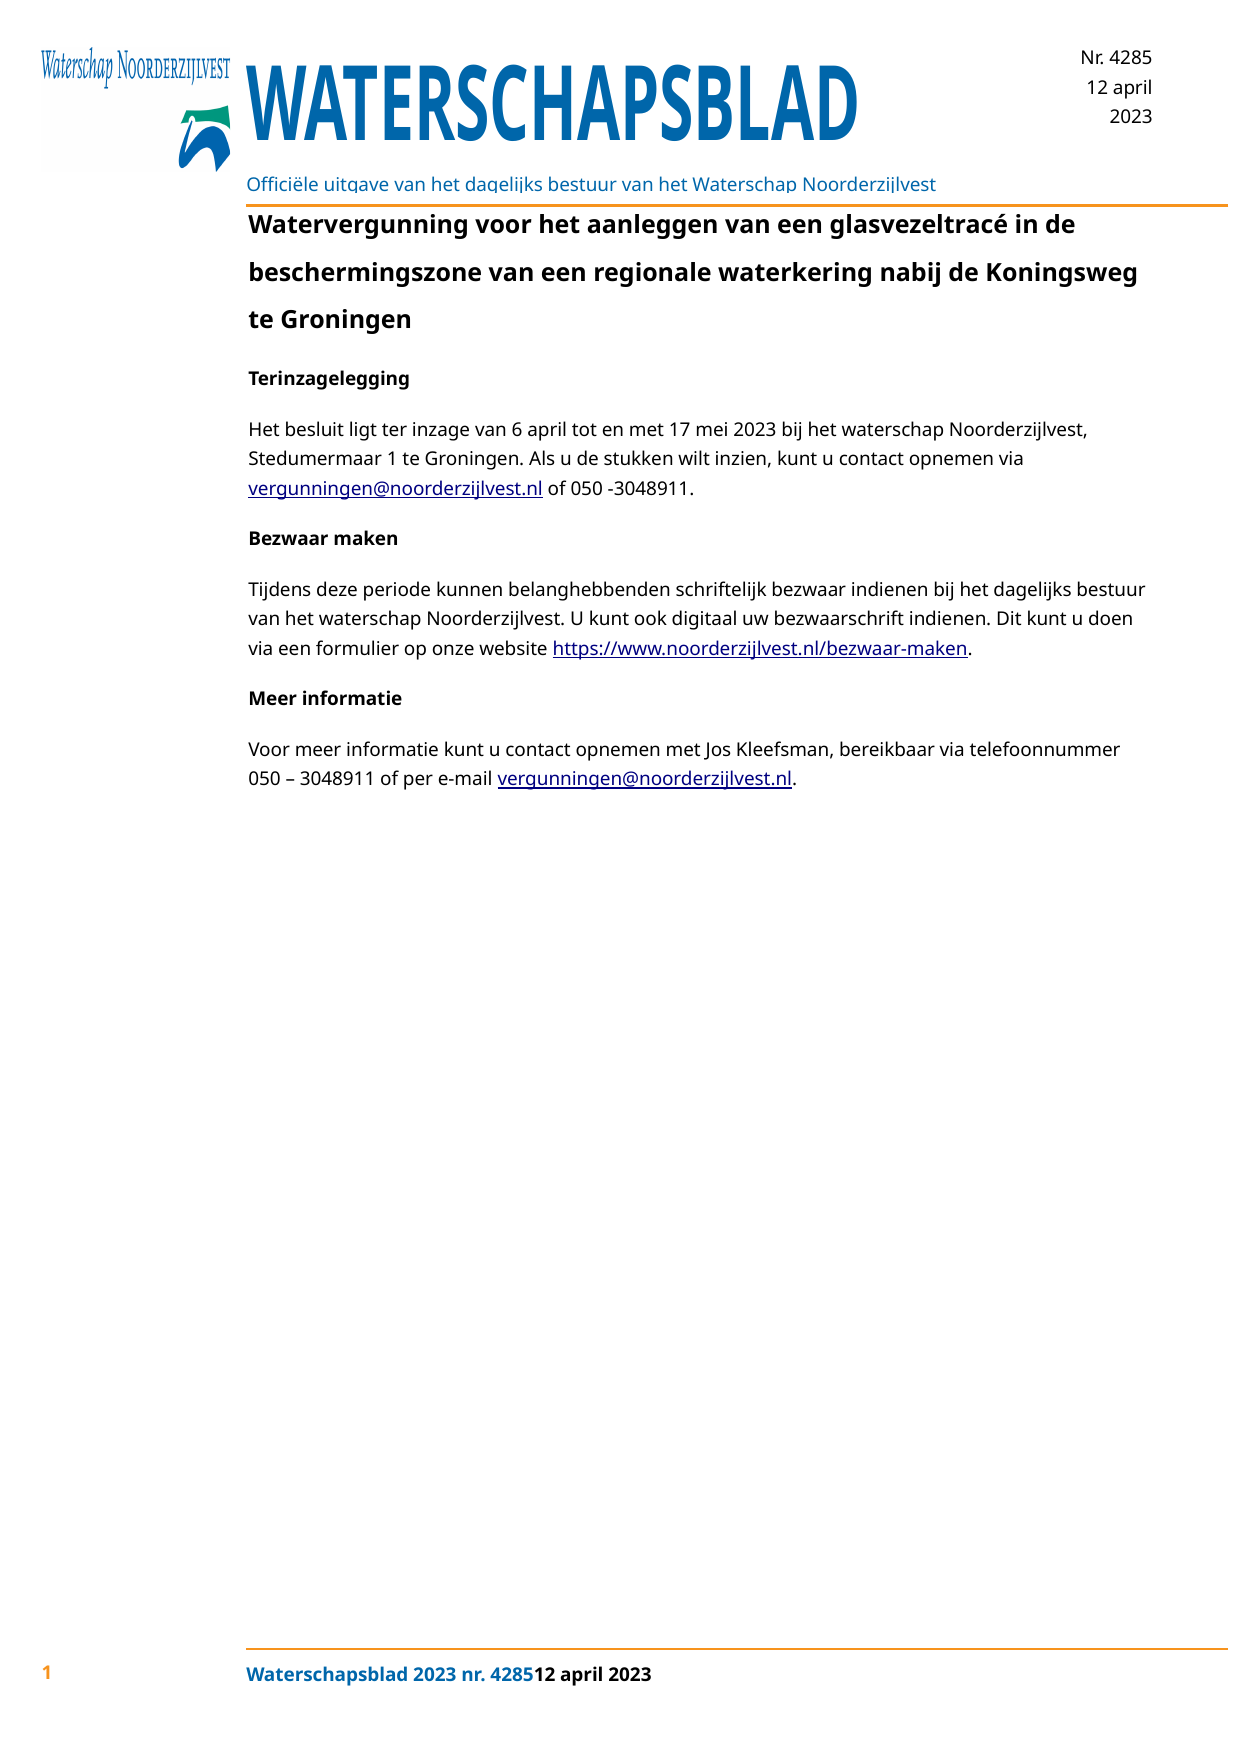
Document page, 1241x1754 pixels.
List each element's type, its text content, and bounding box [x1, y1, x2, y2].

text Tijdens deze periode kunnen belanghebbenden schriftelijk bezwaar indienen bij het dagelijks bestuur van het waterschap Noorderzijlvest. U kunt ook digitaal uw bezwaarschrift indienen. Dit kunt u doen via een formulier op onze website https://www.noorderzijlvest.nl/bezwaar-maken. [248, 576, 1152, 661]
text Het besluit ligt ter inzage van 6 april tot en met 17 mei 2023 bij het waterschap Noorderzijlvest, Stedumermaar 1 te Groningen. Als u de stukken wilt inzien, kunt u contact opnemen via vergunningen@noorderzijlvest.nl of 050 -3048911. [248, 416, 1152, 501]
text Bezwaar maken [248, 526, 1152, 551]
text Terinzagelegging [248, 366, 1152, 391]
text Voor meer informatie kunt u contact opnemen met Jos Kleefsman, bereikbaar via telefoonnummer 050 – 3048911 of per e-mail vergunningen@noorderzijlvest.nl. [248, 736, 1152, 791]
picture [41, 47, 231, 172]
text Watervergunning voor het aanleggen van een glasvezeltracé in de beschermingszone van een regionale waterkering nabij de Koningsweg te Groningen [248, 207, 1152, 336]
text Meer informatie [248, 686, 1152, 711]
